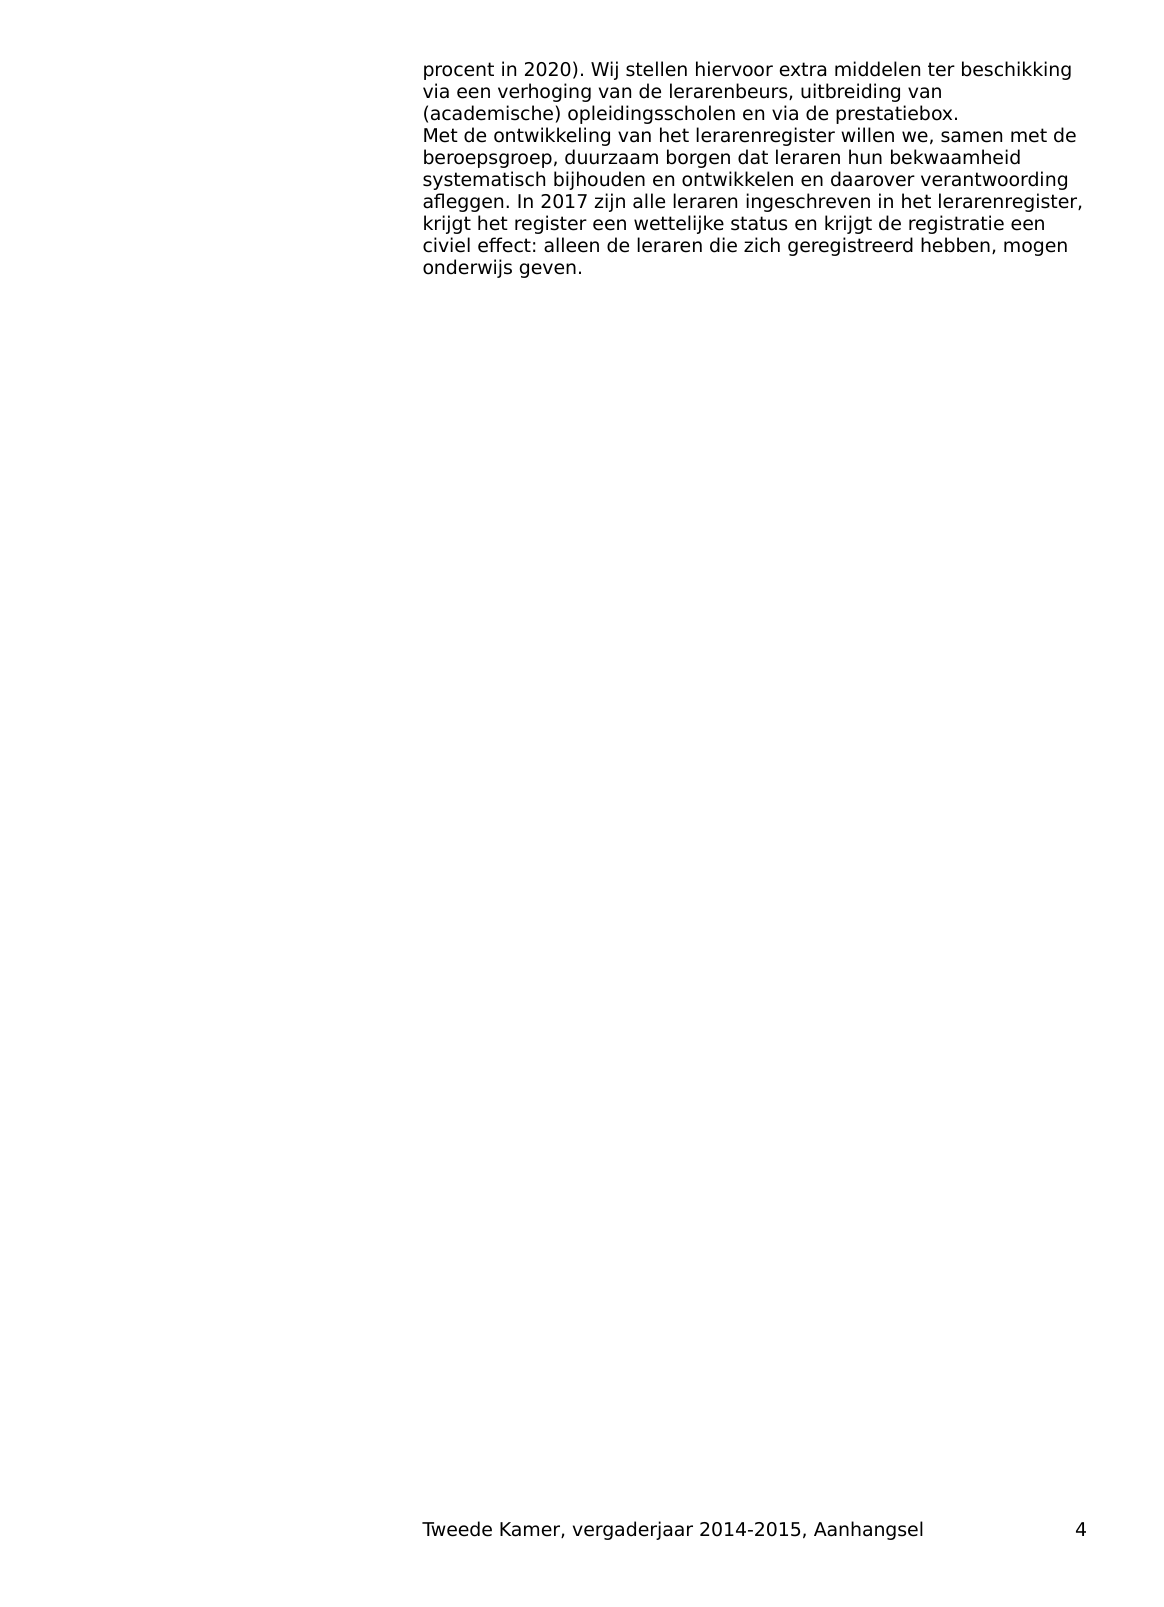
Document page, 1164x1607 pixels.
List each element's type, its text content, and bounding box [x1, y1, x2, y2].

text procent in 2020). Wij stellen hiervoor extra middelen ter beschikking via een verhoging van de lerarenbeurs, uitbreiding van (academische) opleidingsscholen en via de prestatiebox. [422, 59, 1087, 125]
text Met de ontwikkeling van het lerarenregister willen we, samen met de beroepsgroep, duurzaam borgen dat leraren hun bekwaamheid systematisch bijhouden en ontwikkelen en daarover verantwoording afleggen. In 2017 zijn alle leraren ingeschreven in het lerarenregister, krijgt het register een wettelijke status en krijgt de registratie een civiel effect: alleen de leraren die zich geregistreerd hebben, mogen onderwijs geven. [422, 125, 1087, 279]
